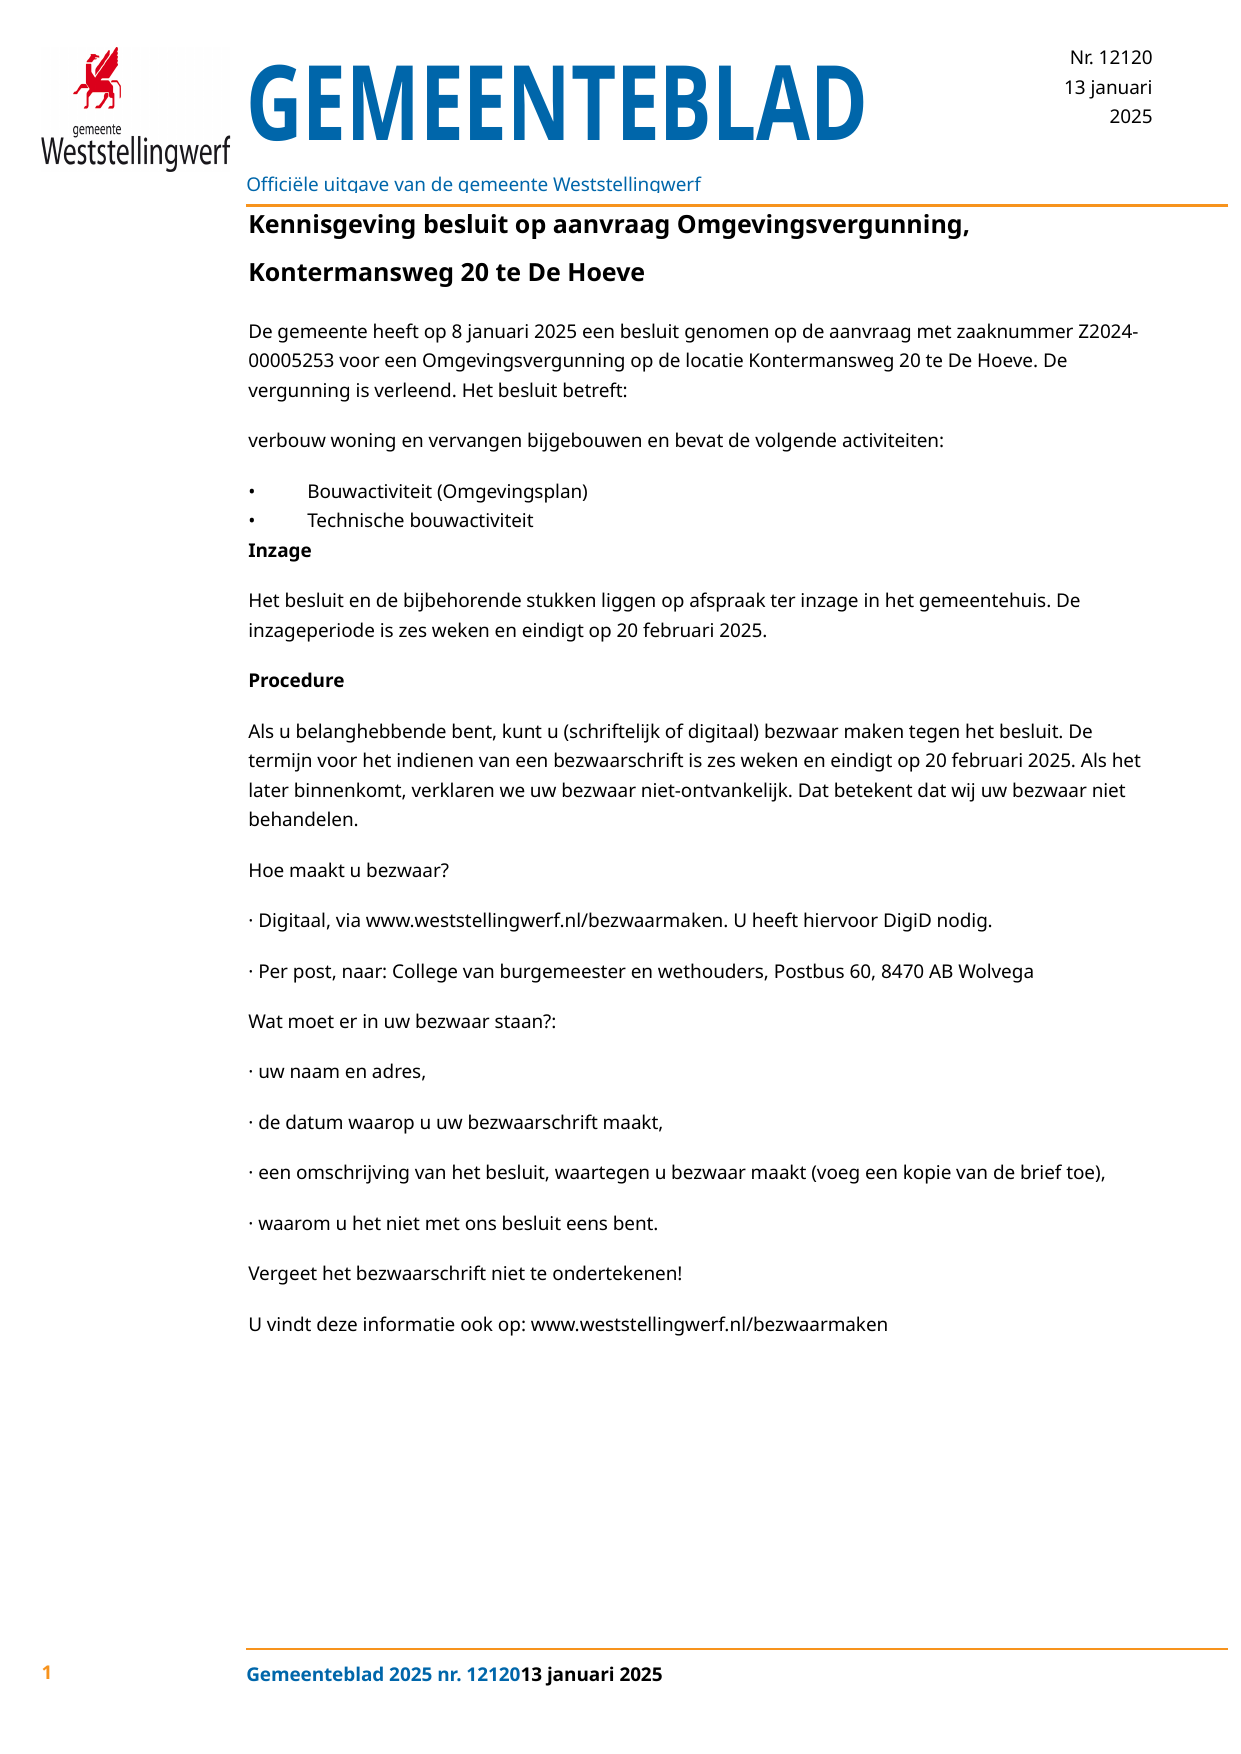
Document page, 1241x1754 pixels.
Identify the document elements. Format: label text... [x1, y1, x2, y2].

text Kennisgeving besluit op aanvraag Omgevingsvergunning, Kontermansweg 20 te De Hoeve [248, 207, 1152, 288]
text Procedure [248, 667, 1152, 693]
text Hoe maakt u bezwaar? [248, 857, 1152, 883]
text · de datum waarop u uw bezwaarschrift maakt, [248, 1109, 1152, 1135]
text Als u belanghebbende bent, kunt u (schriftelijk of digitaal) bezwaar maken tegen het besluit. De termijn voor het indienen van een bezwaarschrift is zes weken en eindigt op 20 februari 2025. Als het later binnenkomt, verklaren we uw bezwaar niet-ontvankelijk. Dat betekent dat wij uw bezwaar niet behandelen. [248, 718, 1152, 832]
list Bouwactiviteit (Omgevingsplan) [248, 478, 1152, 504]
picture [41, 47, 231, 172]
text · een omschrijving van het besluit, waartegen u bezwaar maakt (voeg een kopie van de brief toe), [248, 1159, 1152, 1185]
list Technische bouwactiviteit [248, 507, 1152, 533]
text Wat moet er in uw bezwaar staan?: [248, 1008, 1152, 1034]
text Vergeet het bezwaarschrift niet te ondertekenen! [248, 1260, 1152, 1286]
text Inzage [248, 537, 1152, 563]
text De gemeente heeft op 8 januari 2025 een besluit genomen op de aanvraag met zaaknummer Z2024-00005253 voor een Omgevingsvergunning op de locatie Kontermansweg 20 te De Hoeve. De vergunning is verleend. Het besluit betreft: [248, 318, 1152, 403]
text · Per post, naar: College van burgemeester en wethouders, Postbus 60, 8470 AB Wolvega [248, 958, 1152, 984]
text verbouw woning en vervangen bijgebouwen en bevat de volgende activiteiten: [248, 427, 1152, 453]
text · waarom u het niet met ons besluit eens bent. [248, 1210, 1152, 1236]
text U vindt deze informatie ook op: www.weststellingwerf.nl/bezwaarmaken [248, 1311, 1152, 1337]
text · uw naam en adres, [248, 1059, 1152, 1084]
text Het besluit en de bijbehorende stukken liggen op afspraak ter inzage in het gemeentehuis. De inzageperiode is zes weken en eindigt op 20 februari 2025. [248, 587, 1152, 643]
text · Digitaal, via www.weststellingwerf.nl/bezwaarmaken. U heeft hiervoor DigiD nodig. [248, 907, 1152, 933]
